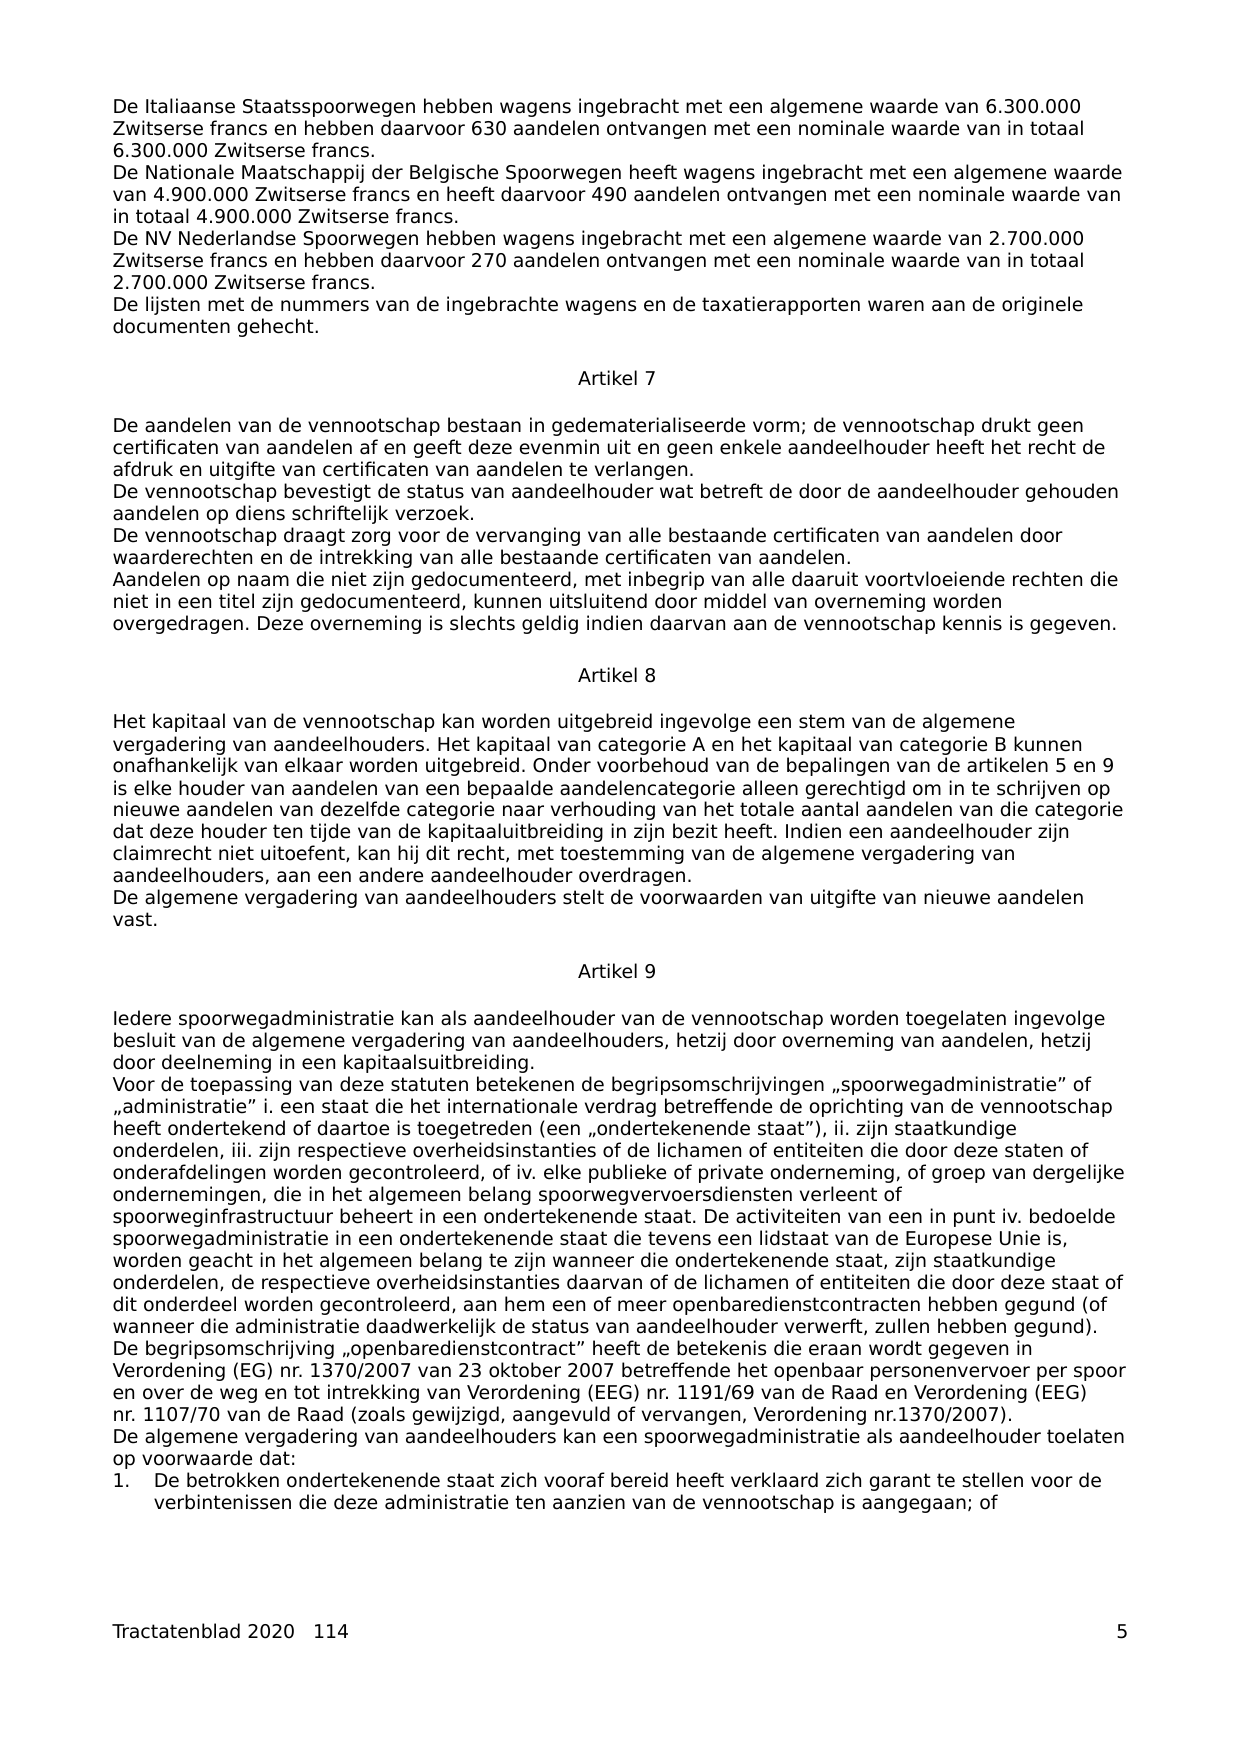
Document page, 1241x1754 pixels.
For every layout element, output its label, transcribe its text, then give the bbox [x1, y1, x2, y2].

text Het kapitaal van de vennootschap kan worden uitgebreid ingevolge een stem van de algemene vergadering van aandeelhouders. Het kapitaal van categorie A en het kapitaal van categorie B kunnen onafhankelijk van elkaar worden uitgebreid. Onder voorbehoud van de bepalingen van de artikelen 5 en 9 is elke houder van aandelen van een bepaalde aandelencategorie alleen gerechtigd om in te schrijven op nieuwe aandelen van dezelfde categorie naar verhouding van het totale aantal aandelen van die categorie dat deze houder ten tijde van de kapitaaluitbreiding in zijn bezit heeft. Indien een aandeelhouder zijn claimrecht niet uitoefent, kan hij dit recht, met toestemming van de algemene vergadering van aandeelhouders, aan een andere aandeelhouder overdragen. [112, 711, 1128, 887]
subtitle Artikel 9 [112, 961, 1128, 983]
text De algemene vergadering van aandeelhouders stelt de voorwaarden van uitgifte van nieuwe aandelen vast. [112, 887, 1128, 931]
text Aandelen op naam die niet zijn gedocumenteerd, met inbegrip van alle daaruit voortvloeiende rechten die niet in een titel zijn gedocumenteerd, kunnen uitsluitend door middel van overneming worden overgedragen. Deze overneming is slechts geldig indien daarvan aan de vennootschap kennis is gegeven. [112, 568, 1128, 634]
text Voor de toepassing van deze statuten betekenen de begripsomschrijvingen „spoorwegadministratie” of „administratie” i. een staat die het internationale verdrag betreffende de oprichting van de vennootschap heeft ondertekend of daartoe is toegetreden (een „ondertekenende staat”), ii. zijn staatkundige onderdelen, iii. zijn respectieve overheidsinstanties of de lichamen of entiteiten die door deze staten of onderafdelingen worden gecontroleerd, of iv. elke publieke of private onderneming, of groep van dergelijke ondernemingen, die in het algemeen belang spoorwegvervoersdiensten verleent of spoorweginfrastructuur beheert in een ondertekenende staat. De activiteiten van een in punt iv. bedoelde spoorwegadministratie in een ondertekenende staat die tevens een lidstaat van de Europese Unie is, worden geacht in het algemeen belang te zijn wanneer die ondertekenende staat, zijn staatkundige onderdelen, de respectieve overheidsinstanties daarvan of de lichamen of entiteiten die door deze staat of dit onderdeel worden gecontroleerd, aan hem een of meer openbaredienstcontracten hebben gegund (of wanneer die administratie daadwerkelijk de status van aandeelhouder verwerft, zullen hebben gegund). De begripsomschrijving „openbaredienstcontract” heeft de betekenis die eraan wordt gegeven in Verordening (EG) nr. 1370/2007 van 23 oktober 2007 betreffende het openbaar personenvervoer per spoor en over de weg en tot intrekking van Verordening (EEG) nr. 1191/69 van de Raad en Verordening (EEG) nr. 1107/70 van de Raad (zoals gewijzigd, aangevuld of vervangen, Verordening nr.1370/2007). [112, 1074, 1128, 1426]
text De vennootschap draagt zorg voor de vervanging van alle bestaande certificaten van aandelen door waarderechten en de intrekking van alle bestaande certificaten van aandelen. [112, 524, 1128, 568]
text De Nationale Maatschappij der Belgische Spoorwegen heeft wagens ingebracht met een algemene waarde van 4.900.000 Zwitserse francs en heeft daarvoor 490 aandelen ontvangen met een nominale waarde van in totaal 4.900.000 Zwitserse francs. [112, 162, 1128, 228]
text De NV Nederlandse Spoorwegen hebben wagens ingebracht met een algemene waarde van 2.700.000 Zwitserse francs en hebben daarvoor 270 aandelen ontvangen met een nominale waarde van in totaal 2.700.000 Zwitserse francs. [112, 228, 1128, 294]
subtitle Artikel 7 [112, 368, 1128, 390]
text De algemene vergadering van aandeelhouders kan een spoorwegadministratie als aandeelhouder toelaten op voorwaarde dat: [112, 1426, 1128, 1470]
text 1. De betrokken ondertekenende staat zich vooraf bereid heeft verklaard zich garant te stellen voor de verbintenissen die deze administratie ten aanzien van de vennootschap is aangegaan; of [112, 1470, 1128, 1514]
text De lijsten met de nummers van de ingebrachte wagens en de taxatierapporten waren aan de originele documenten gehecht. [112, 294, 1128, 338]
text De vennootschap bevestigt de status van aandeelhouder wat betreft de door de aandeelhouder gehouden aandelen op diens schriftelijk verzoek. [112, 481, 1128, 524]
text De aandelen van de vennootschap bestaan in gedematerialiseerde vorm; de vennootschap drukt geen certificaten van aandelen af en geeft deze evenmin uit en geen enkele aandeelhouder heeft het recht de afdruk en uitgifte van certificaten van aandelen te verlangen. [112, 415, 1128, 481]
subtitle Artikel 8 [112, 664, 1128, 686]
text Iedere spoorwegadministratie kan als aandeelhouder van de vennootschap worden toegelaten ingevolge besluit van de algemene vergadering van aandeelhouders, hetzij door overneming van aandelen, hetzij door deelneming in een kapitaalsuitbreiding. [112, 1008, 1128, 1074]
text De Italiaanse Staatsspoorwegen hebben wagens ingebracht met een algemene waarde van 6.300.000 Zwitserse francs en hebben daarvoor 630 aandelen ontvangen met een nominale waarde van in totaal 6.300.000 Zwitserse francs. [112, 96, 1128, 162]
